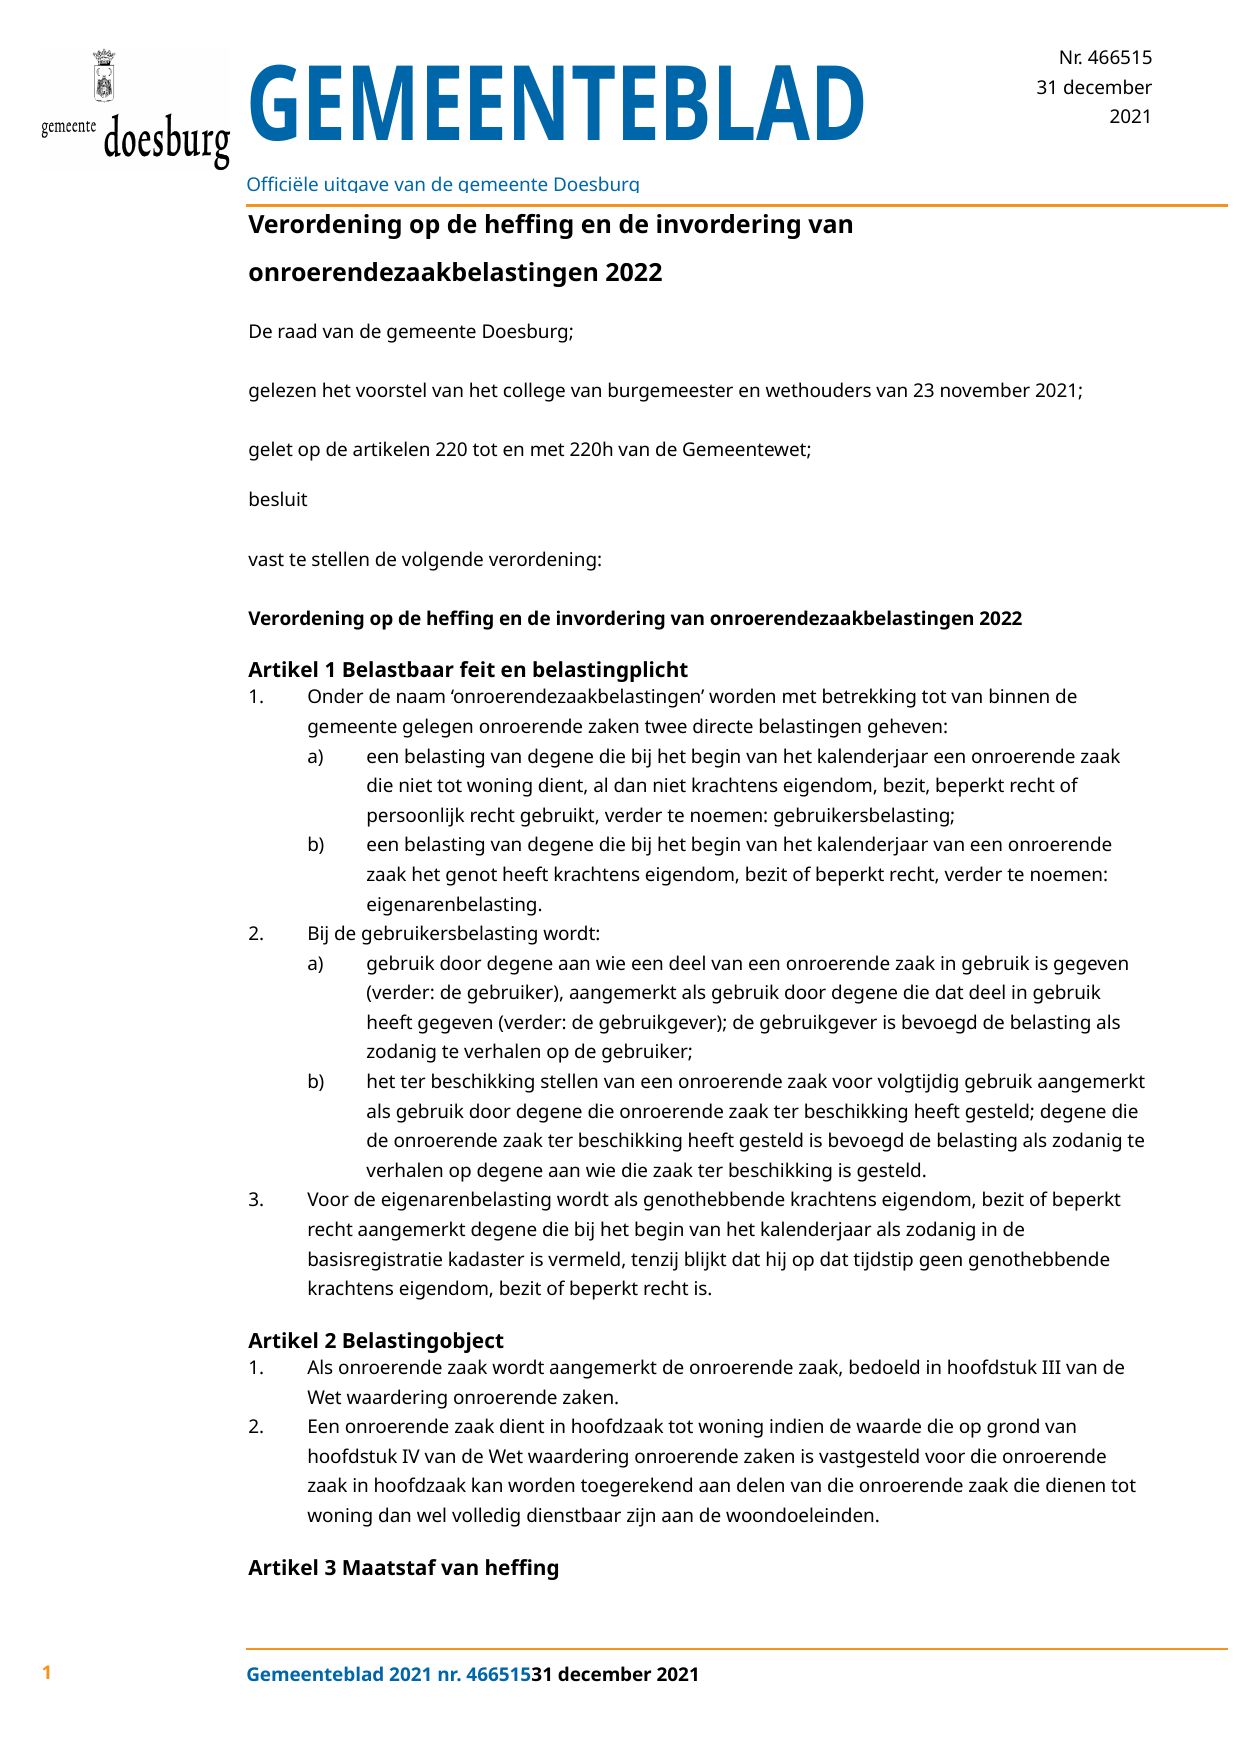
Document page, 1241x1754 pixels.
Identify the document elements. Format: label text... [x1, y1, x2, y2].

text besluit [248, 487, 1152, 512]
list Als onroerende zaak wordt aangemerkt de onroerende zaak, bedoeld in hoofdstuk III van de Wet waardering onroerende zaken. [248, 1354, 1152, 1409]
text vast te stellen de volgende verordening: [248, 546, 1152, 571]
text Artikel 2 Belastingobject [248, 1326, 1152, 1354]
text Verordening op de heffing en de invordering van onroerendezaakbelastingen 2022 [248, 605, 1152, 631]
list Onder de naam ‘onroerendezaakbelastingen’ worden met betrekking tot van binnen de gemeente gelegen onroerende zaken twee directe belastingen geheven: [248, 684, 1152, 739]
text Verordening op de heffing en de invordering van onroerendezaakbelastingen 2022 [248, 207, 1152, 288]
text De raad van de gemeente Doesburg; [248, 318, 1152, 344]
picture [41, 47, 231, 172]
text gelet op de artikelen 220 tot en met 220h van de Gemeentewet; [248, 436, 1152, 462]
list Bij de gebruikersbelasting wordt: [248, 920, 1152, 946]
text Artikel 3 Maatstaf van heffing [248, 1553, 1152, 1581]
list gebruik door degene aan wie een deel van een onroerende zaak in gebruik is gegeven (verder: de gebruiker), aangemerkt als gebruik door degene die dat deel in gebruik heeft gegeven (verder: de gebruikgever); de gebruikgever is bevoegd de belasting als zodanig te verhalen op de gebruiker; [307, 950, 1152, 1064]
list Een onroerende zaak dient in hoofdzaak tot woning indien de waarde die op grond van hoofdstuk IV van de Wet waardering onroerende zaken is vastgesteld voor die onroerende zaak in hoofdzaak kan worden toegerekend aan delen van die onroerende zaak die dienen tot woning dan wel volledig dienstbaar zijn aan de woondoeleinden. [248, 1413, 1152, 1528]
text gelezen het voorstel van het college van burgemeester en wethouders van 23 november 2021; [248, 377, 1152, 403]
list een belasting van degene die bij het begin van het kalenderjaar van een onroerende zaak het genot heeft krachtens eigendom, bezit of beperkt recht, verder te noemen: eigenarenbelasting. [307, 832, 1152, 917]
list Voor de eigenarenbelasting wordt als genothebbende krachtens eigendom, bezit of beperkt recht aangemerkt degene die bij het begin van het kalenderjaar als zodanig in de basisregistratie kadaster is vermeld, tenzij blijkt dat hij op dat tijdstip geen genothebbende krachtens eigendom, bezit of beperkt recht is. [248, 1187, 1152, 1301]
list een belasting van degene die bij het begin van het kalenderjaar een onroerende zaak die niet tot woning dient, al dan niet krachtens eigendom, bezit, beperkt recht of persoonlijk recht gebruikt, verder te noemen: gebruikersbelasting; [307, 743, 1152, 828]
list het ter beschikking stellen van een onroerende zaak voor volgtijdig gebruik aangemerkt als gebruik door degene die onroerende zaak ter beschikking heeft gesteld; degene die de onroerende zaak ter beschikking heeft gesteld is bevoegd de belasting als zodanig te verhalen op degene aan wie die zaak ter beschikking is gesteld. [307, 1068, 1152, 1183]
text Artikel 1 Belastbaar feit en belastingplicht [248, 655, 1152, 684]
